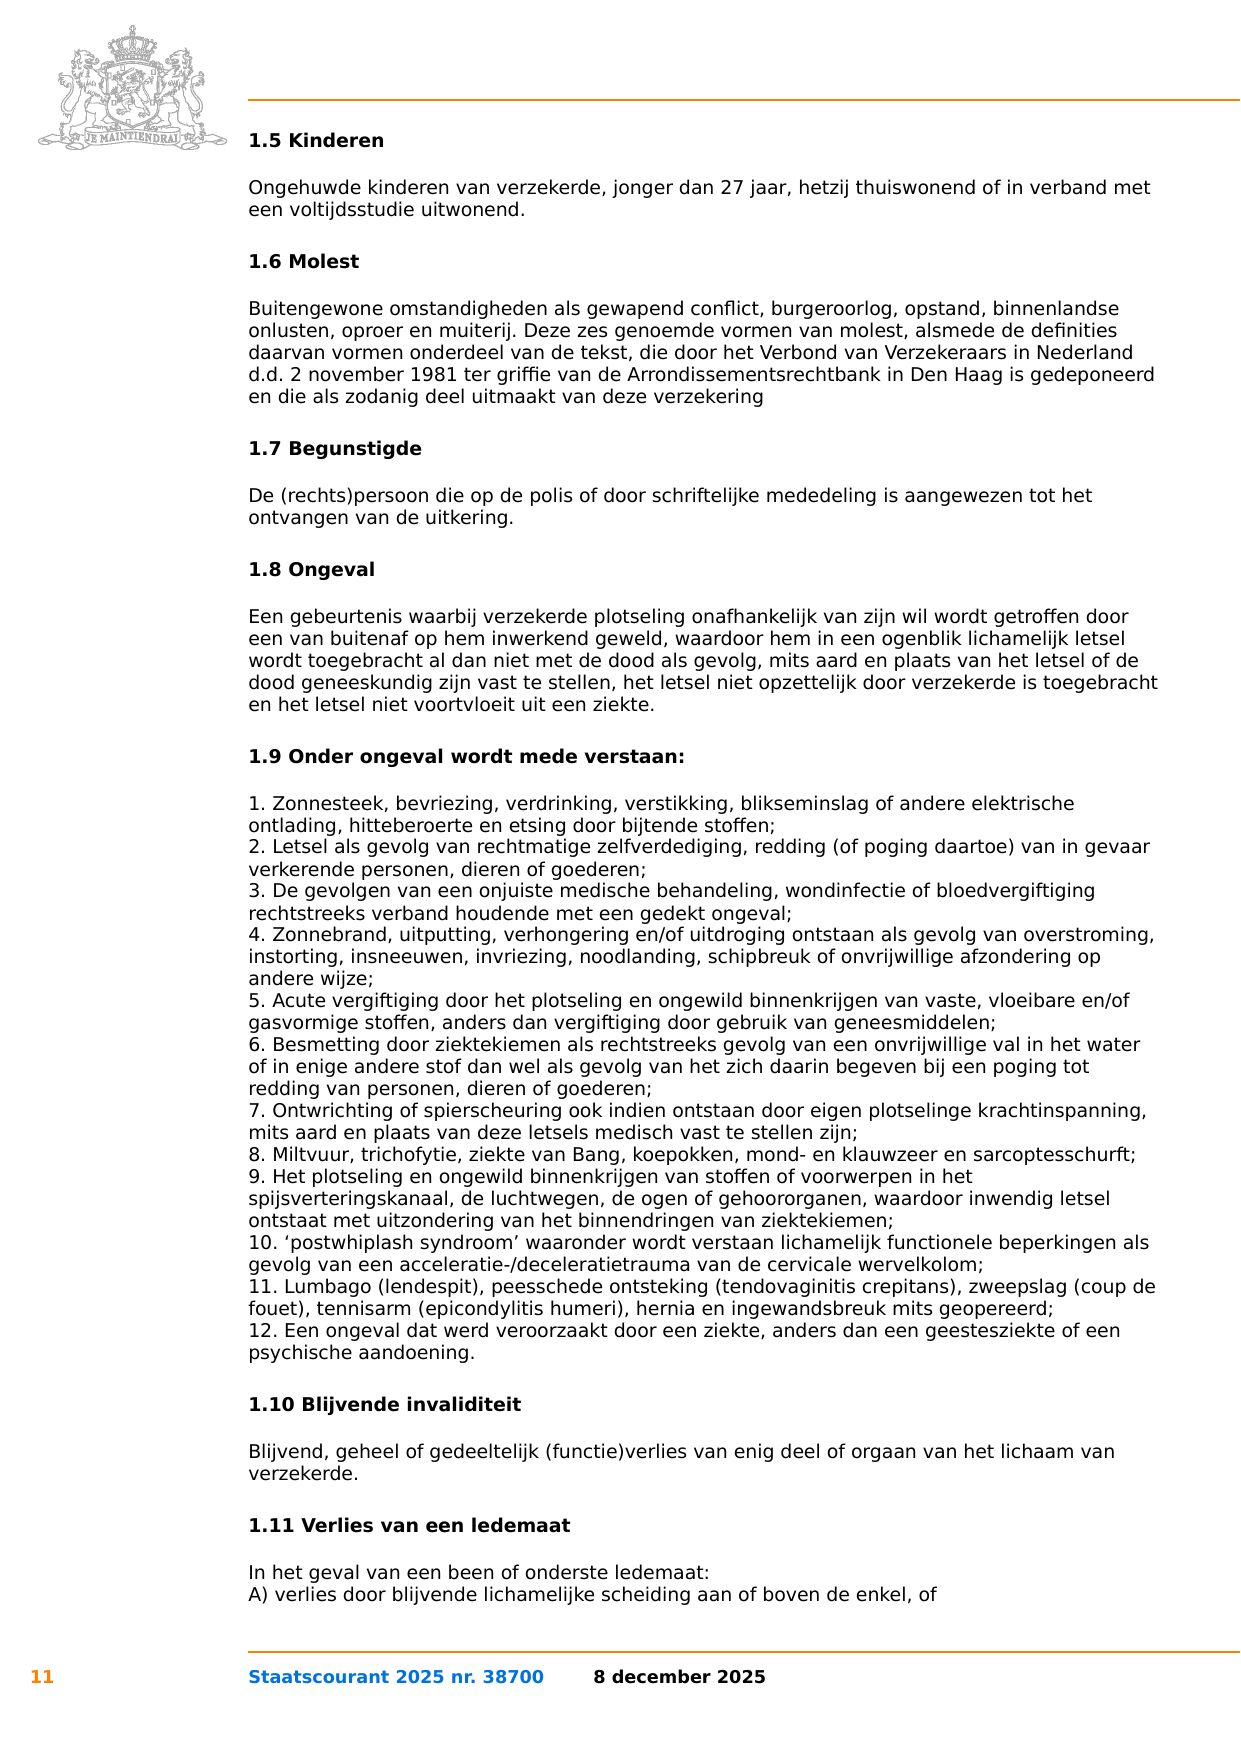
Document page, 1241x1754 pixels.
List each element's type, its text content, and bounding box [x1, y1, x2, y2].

text In het geval van een been of onderste ledemaat: [248, 1562, 1163, 1584]
text 9. Het plotseling en ongewild binnenkrijgen van stoffen of voorwerpen in het spijsverteringskanaal, de luchtwegen, de ogen of gehoororganen, waardoor inwendig letsel ontstaat met uitzondering van het binnendringen van ziektekiemen; [248, 1166, 1163, 1232]
subtitle 1.8 Ongeval [248, 559, 1163, 581]
subtitle 1.10 Blijvende invaliditeit [248, 1394, 1163, 1416]
text Blijvend, geheel of gedeeltelijk (functie)verlies van enig deel of orgaan van het lichaam van verzekerde. [248, 1441, 1163, 1485]
text De (rechts)persoon die op de polis of door schriftelijke mededeling is aangewezen tot het ontvangen van de uitkering. [248, 485, 1163, 529]
text 4. Zonnebrand, uitputting, verhongering en/of uitdroging ontstaan als gevolg van overstroming, instorting, insneeuwen, invriezing, noodlanding, schipbreuk of onvrijwillige afzondering op andere wijze; [248, 924, 1163, 990]
text 10. ‘postwhiplash syndroom’ waaronder wordt verstaan lichamelijk functionele beperkingen als gevolg van een acceleratie-/deceleratietrauma van de cervicale wervelkolom; [248, 1232, 1163, 1276]
text 5. Acute vergiftiging door het plotseling en ongewild binnenkrijgen van vaste, vloeibare en/of gasvormige stoffen, anders dan vergiftiging door gebruik van geneesmiddelen; [248, 990, 1163, 1034]
text 12. Een ongeval dat werd veroorzaakt door een ziekte, anders dan een geestesziekte of een psychische aandoening. [248, 1320, 1163, 1364]
text Ongehuwde kinderen van verzekerde, jonger dan 27 jaar, hetzij thuiswonend of in verband met een voltijdsstudie uitwonend. [248, 177, 1163, 221]
text 7. Ontwrichting of spierscheuring ook indien ontstaan door eigen plotselinge krachtinspanning, mits aard en plaats van deze letsels medisch vast te stellen zijn; [248, 1100, 1163, 1144]
picture [38, 25, 227, 150]
text 2. Letsel als gevolg van rechtmatige zelfverdediging, redding (of poging daartoe) van in gevaar verkerende personen, dieren of goederen; [248, 836, 1163, 880]
subtitle 1.7 Begunstigde [248, 438, 1163, 460]
text Een gebeurtenis waarbij verzekerde plotseling onafhankelijk van zijn wil wordt getroffen door een van buitenaf op hem inwerkend geweld, waardoor hem in een ogenblik lichamelijk letsel wordt toegebracht al dan niet met de dood als gevolg, mits aard en plaats van het letsel of de dood geneeskundig zijn vast te stellen, het letsel niet opzettelijk door verzekerde is toegebracht en het letsel niet voortvloeit uit een ziekte. [248, 606, 1163, 716]
subtitle 1.6 Molest [248, 251, 1163, 273]
text 1. Zonnesteek, bevriezing, verdrinking, verstikking, blikseminslag of andere elektrische ontlading, hitteberoerte en etsing door bijtende stoffen; [248, 792, 1163, 836]
text 6. Besmetting door ziektekiemen als rechtstreeks gevolg van een onvrijwillige val in het water of in enige andere stof dan wel als gevolg van het zich daarin begeven bij een poging tot redding van personen, dieren of goederen; [248, 1034, 1163, 1100]
text A) verlies door blijvende lichamelijke scheiding aan of boven de enkel, of [248, 1584, 1163, 1606]
text Buitengewone omstandigheden als gewapend conflict, burgeroorlog, opstand, binnenlandse onlusten, oproer en muiterij. Deze zes genoemde vormen van molest, alsmede de definities daarvan vormen onderdeel van de tekst, die door het Verbond van Verzekeraars in Nederland d.d. 2 november 1981 ter griffie van de Arrondissementsrechtbank in Den Haag is gedeponeerd en die als zodanig deel uitmaakt van deze verzekering [248, 298, 1163, 408]
subtitle 1.9 Onder ongeval wordt mede verstaan: [248, 746, 1163, 767]
subtitle 1.11 Verlies van een ledemaat [248, 1515, 1163, 1537]
text 11. Lumbago (lendespit), peesschede ontsteking (tendovaginitis crepitans), zweepslag (coup de fouet), tennisarm (epicondylitis humeri), hernia en ingewandsbreuk mits geopereerd; [248, 1276, 1163, 1320]
text 3. De gevolgen van een onjuiste medische behandeling, wondinfectie of bloedvergiftiging rechtstreeks verband houdende met een gedekt ongeval; [248, 880, 1163, 924]
text 8. Miltvuur, trichofytie, ziekte van Bang, koepokken, mond- en klauwzeer en sarcoptesschurft; [248, 1144, 1163, 1166]
subtitle 1.5 Kinderen [248, 130, 1163, 152]
